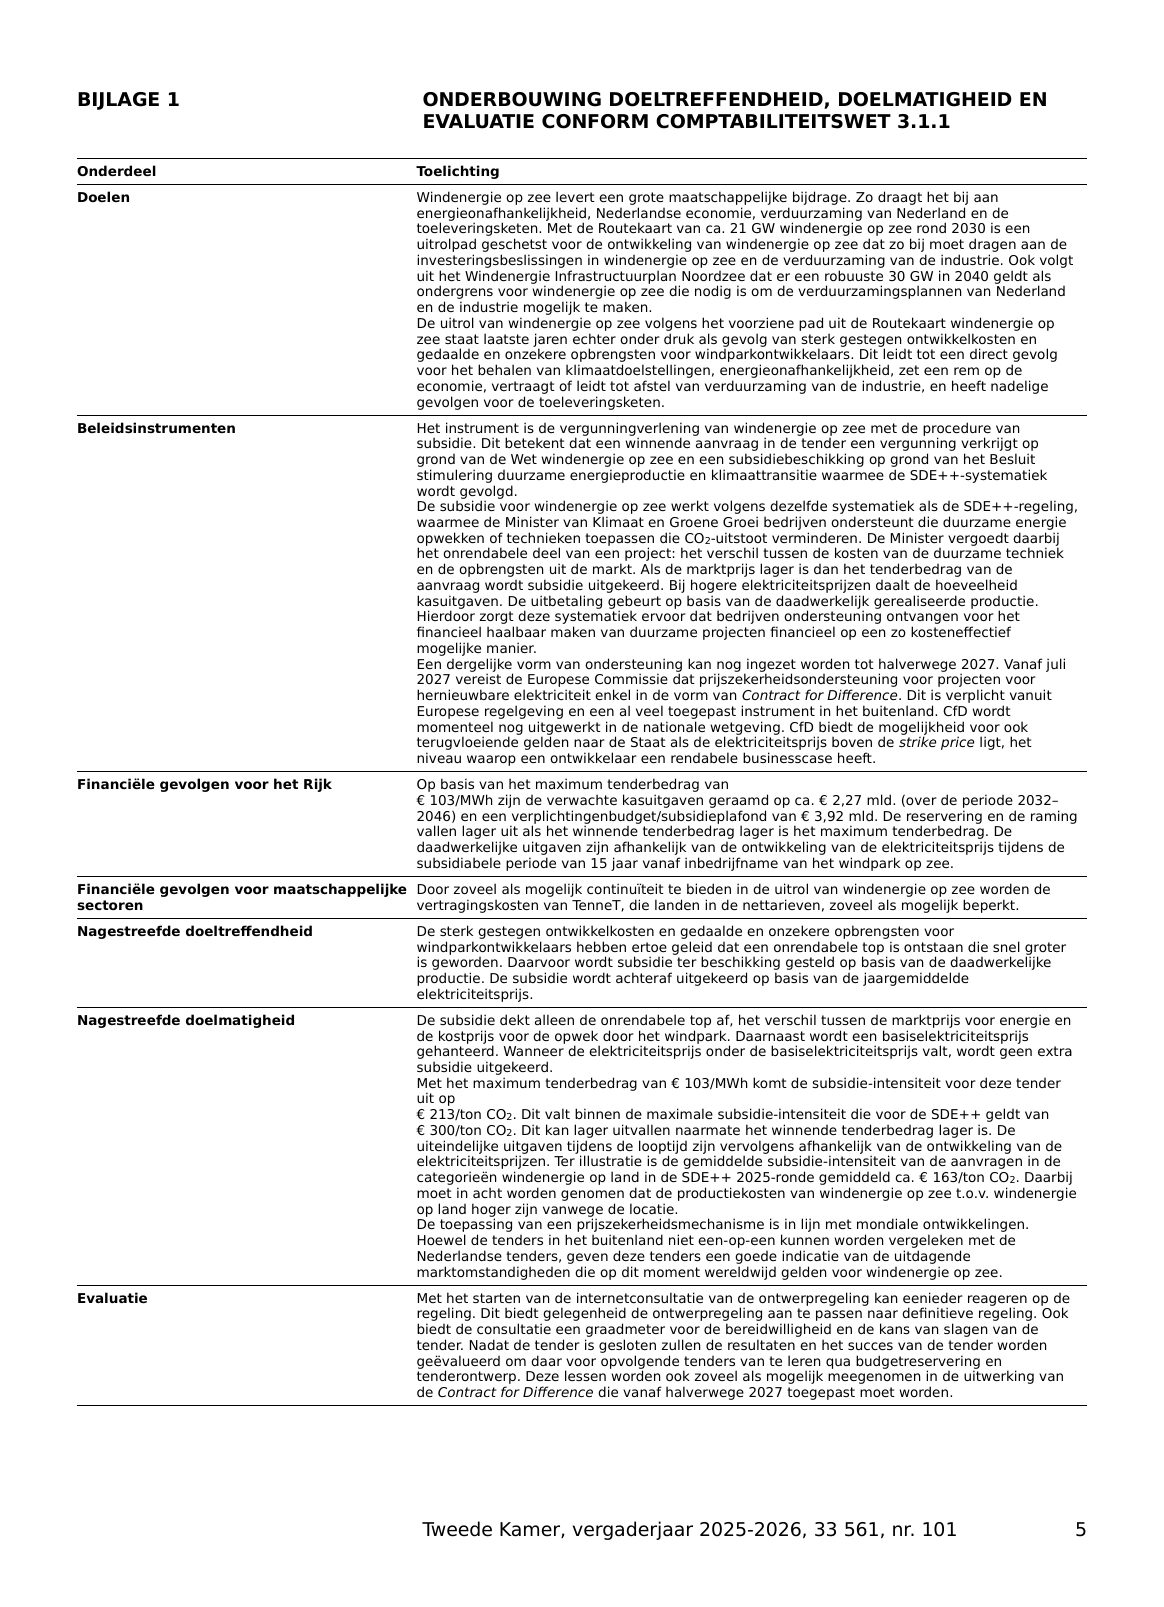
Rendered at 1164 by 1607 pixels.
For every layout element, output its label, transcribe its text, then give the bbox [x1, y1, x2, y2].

table_cell Windenergie op zee levert een grote maatschappelijke bijdrage. Zo draagt het bij aan energieonafhankelijkheid, Nederlandse economie, verduurzaming van Nederland en de toeleveringsketen. Met de Routekaart van ca. 21 GW windenergie op zee rond 2030 is een uitrolpad geschetst voor de ontwikkeling van windenergie op zee dat zo bij moet dragen aan de investeringsbeslissingen in windenergie op zee en de verduurzaming van de industrie. Ook volgt uit het Windenergie Infrastructuurplan Noordzee dat er een robuuste 30 GW in 2040 geldt als ondergrens voor windenergie op zee die nodig is om de verduurzamingsplannen van Nederland en de industrie mogelijk te maken. De uitrol van windenergie op zee volgens het voorziene pad uit de Routekaart windenergie op zee staat laatste jaren echter onder druk als gevolg van sterk gestegen ontwikkelkosten en gedaalde en onzekere opbrengsten voor windparkontwikkelaars. Dit leidt tot een direct gevolg voor het behalen van klimaatdoelstellingen, energieonafhankelijkheid, zet een rem op de economie, vertraagt of leidt tot afstel van verduurzaming van de industrie, en heeft nadelige gevolgen voor de toeleveringsketen. [410, 185, 1087, 415]
table_cell Evaluatie [77, 1286, 410, 1405]
table_cell De sterk gestegen ontwikkelkosten en gedaalde en onzekere opbrengsten voor windparkontwikkelaars hebben ertoe geleid dat een onrendabele top is ontstaan die snel groter is geworden. Daarvoor wordt subsidie ter beschikking gesteld op basis van de daadwerkelijke productie. De subsidie wordt achteraf uitgekeerd op basis van de jaargemiddelde elektriciteitsprijs. [410, 919, 1087, 1007]
table_cell Het instrument is de vergunningverlening van windenergie op zee met de procedure van subsidie. Dit betekent dat een winnende aanvraag in de tender een vergunning verkrijgt op grond van de Wet windenergie op zee en een subsidiebeschikking op grond van het Besluit stimulering duurzame energieproductie en klimaattransitie waarmee de SDE++-systematiek wordt gevolgd. De subsidie voor windenergie op zee werkt volgens dezelfde systematiek als de SDE++-regeling, waarmee de Minister van Klimaat en Groene Groei bedrijven ondersteunt die duurzame energie opwekken of technieken toepassen die CO2-uitstoot verminderen. De Minister vergoedt daarbij het onrendabele deel van een project: het verschil tussen de kosten van de duurzame techniek en de opbrengsten uit de markt. Als de marktprijs lager is dan het tenderbedrag van de aanvraag wordt subsidie uitgekeerd. Bij hogere elektriciteitsprijzen daalt de hoeveelheid kasuitgaven. De uitbetaling gebeurt op basis van de daadwerkelijk gerealiseerde productie. Hierdoor zorgt deze systematiek ervoor dat bedrijven ondersteuning ontvangen voor het financieel haalbaar maken van duurzame projecten financieel op een zo kosteneffectief mogelijke manier. Een dergelijke vorm van ondersteuning kan nog ingezet worden tot halverwege 2027. Vanaf juli 2027 vereist de Europese Commissie dat prijszekerheidsondersteuning voor projecten voor hernieuwbare elektriciteit enkel in de vorm van Contract for Difference. Dit is verplicht vanuit Europese regelgeving en een al veel toegepast instrument in het buitenland. CfD wordt momenteel nog uitgewerkt in de nationale wetgeving. CfD biedt de mogelijkheid voor ook terugvloeiende gelden naar de Staat als de elektriciteitsprijs boven de strike price ligt, het niveau waarop een ontwikkelaar een rendabele businesscase heeft. [410, 416, 1087, 771]
table_cell Met het starten van de internetconsultatie van de ontwerpregeling kan eenieder reageren op de regeling. Dit biedt gelegenheid de ontwerpregeling aan te passen naar definitieve regeling. Ook biedt de consultatie een graadmeter voor de bereidwilligheid en de kans van slagen van de tender. Nadat de tender is gesloten zullen de resultaten en het succes van de tender worden geëvalueerd om daar voor opvolgende tenders van te leren qua budgetreservering en tenderontwerp. Deze lessen worden ook zoveel als mogelijk meegenomen in de uitwerking van de Contract for Difference die vanaf halverwege 2027 toegepast moet worden. [410, 1286, 1087, 1405]
table_header Onderdeel [77, 159, 410, 184]
table_cell Doelen [77, 185, 410, 415]
table_cell Financiële gevolgen voor maatschappelijke sectoren [77, 877, 410, 918]
table_header Toelichting [410, 159, 1087, 184]
table_cell Nagestreefde doelmatigheid [77, 1008, 410, 1285]
subtitle BIJLAGE 1 ONDERBOUWING DOELTREFFENDHEID, DOELMATIGHEID EN EVALUATIE CONFORM COMPTABILITEITSWET 3.1.1 [77, 89, 1087, 133]
table_cell De subsidie dekt alleen de onrendabele top af, het verschil tussen de marktprijs voor energie en de kostprijs voor de opwek door het windpark. Daarnaast wordt een basiselektriciteitsprijs gehanteerd. Wanneer de elektriciteitsprijs onder de basiselektriciteitsprijs valt, wordt geen extra subsidie uitgekeerd. Met het maximum tenderbedrag van € 103/MWh komt de subsidie-intensiteit voor deze tender uit op € 213/ton CO2. Dit valt binnen de maximale subsidie-intensiteit die voor de SDE++ geldt van € 300/ton CO2. Dit kan lager uitvallen naarmate het winnende tenderbedrag lager is. De uiteindelijke uitgaven tijdens de looptijd zijn vervolgens afhankelijk van de ontwikkeling van de elektriciteitsprijzen. Ter illustratie is de gemiddelde subsidie-intensiteit van de aanvragen in de categorieën windenergie op land in de SDE++ 2025-ronde gemiddeld ca. € 163/ton CO2. Daarbij moet in acht worden genomen dat de productiekosten van windenergie op zee t.o.v. windenergie op land hoger zijn vanwege de locatie. De toepassing van een prijszekerheidsmechanisme is in lijn met mondiale ontwikkelingen. Hoewel de tenders in het buitenland niet een-op-een kunnen worden vergeleken met de Nederlandse tenders, geven deze tenders een goede indicatie van de uitdagende marktomstandigheden die op dit moment wereldwijd gelden voor windenergie op zee. [410, 1008, 1087, 1285]
table_cell Door zoveel als mogelijk continuïteit te bieden in de uitrol van windenergie op zee worden de vertragingskosten van TenneT, die landen in de nettarieven, zoveel als mogelijk beperkt. [410, 877, 1087, 918]
table_cell Beleidsinstrumenten [77, 416, 410, 771]
table_cell Op basis van het maximum tenderbedrag van € 103/MWh zijn de verwachte kasuitgaven geraamd op ca. € 2,27 mld. (over de periode 2032–2046) en een verplichtingenbudget/subsidieplafond van € 3,92 mld. De reservering en de raming vallen lager uit als het winnende tenderbedrag lager is het maximum tenderbedrag. De daadwerkelijke uitgaven zijn afhankelijk van de ontwikkeling van de elektriciteitsprijs tijdens de subsidiabele periode van 15 jaar vanaf inbedrijfname van het windpark op zee. [410, 772, 1087, 876]
table_cell Nagestreefde doeltreffendheid [77, 919, 410, 1007]
table_cell Financiële gevolgen voor het Rijk [77, 772, 410, 876]
